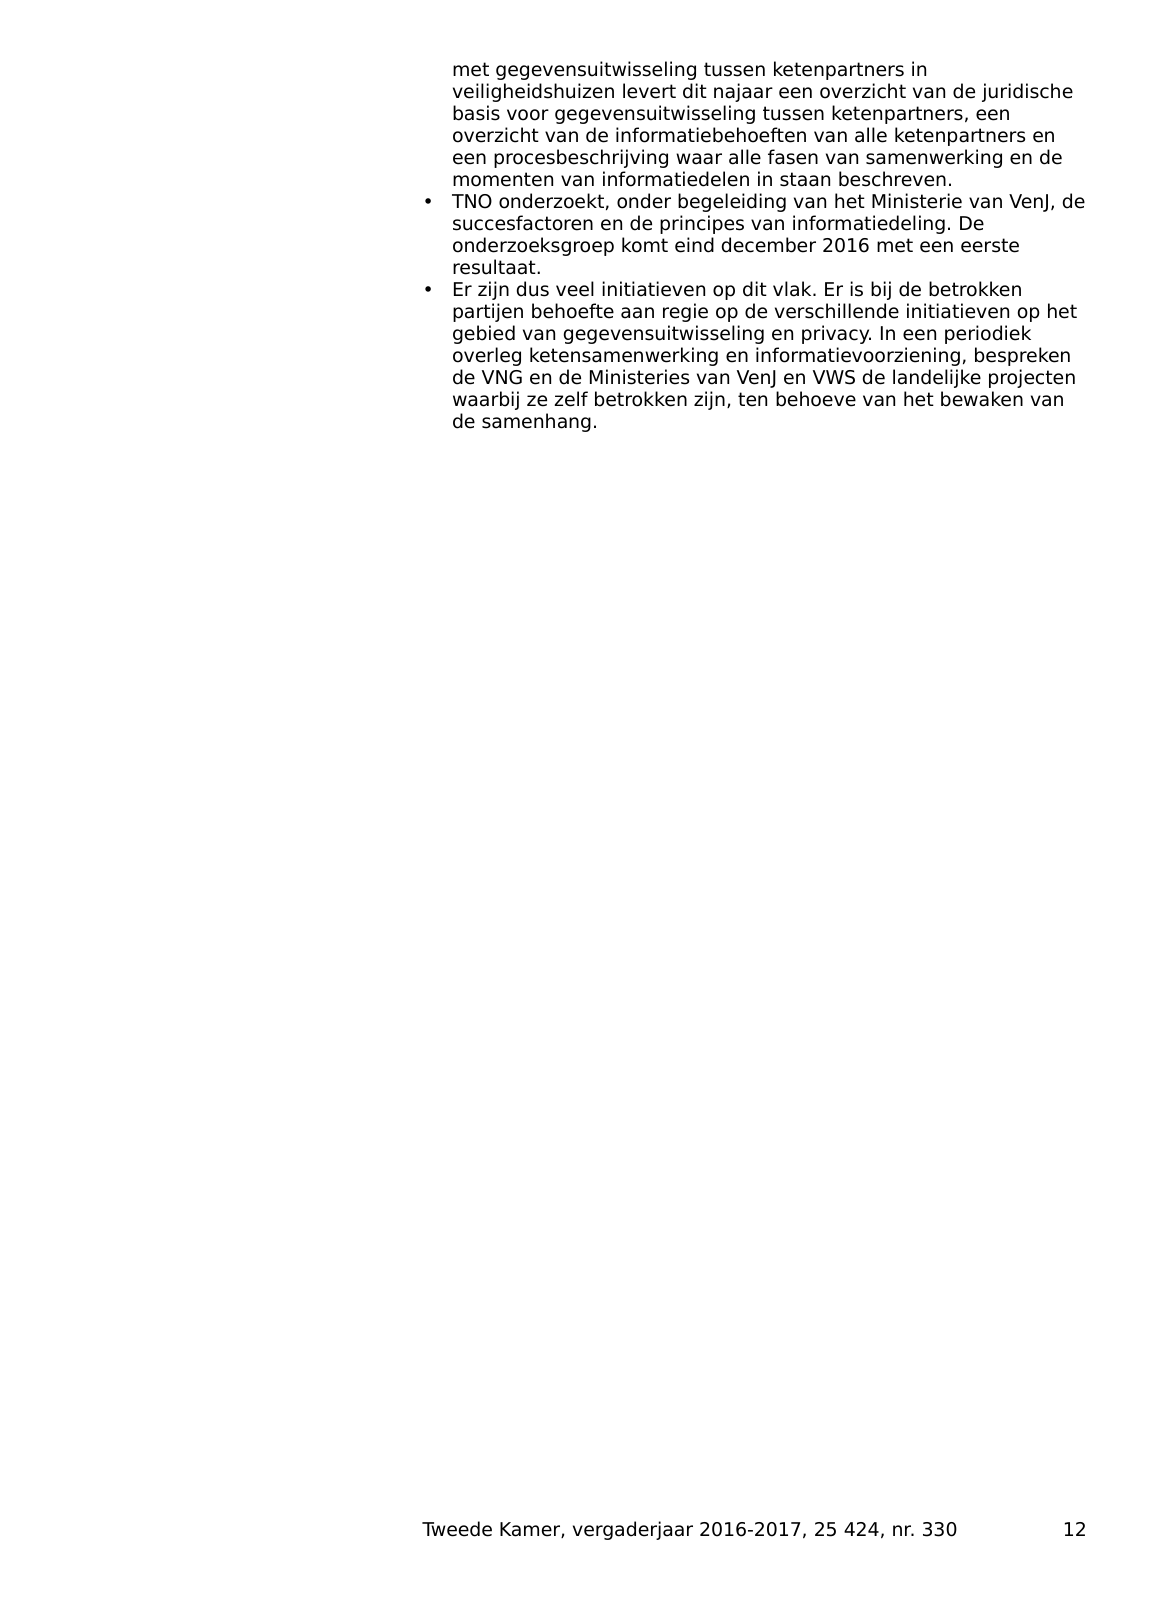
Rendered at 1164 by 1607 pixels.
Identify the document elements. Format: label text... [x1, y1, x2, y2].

text • TNO onderzoekt, onder begeleiding van het Ministerie van VenJ, de succesfactoren en de principes van informatiedeling. De onderzoeksgroep komt eind december 2016 met een eerste resultaat. [422, 191, 1087, 279]
text met gegevensuitwisseling tussen ketenpartners in veiligheidshuizen levert dit najaar een overzicht van de juridische basis voor gegevensuitwisseling tussen ketenpartners, een overzicht van de informatiebehoeften van alle ketenpartners en een procesbeschrijving waar alle fasen van samenwerking en de momenten van informatiedelen in staan beschreven. [422, 59, 1087, 191]
text • Er zijn dus veel initiatieven op dit vlak. Er is bij de betrokken partijen behoefte aan regie op de verschillende initiatieven op het gebied van gegevensuitwisseling en privacy. In een periodiek overleg ketensamenwerking en informatievoorziening, bespreken de VNG en de Ministeries van VenJ en VWS de landelijke projecten waarbij ze zelf betrokken zijn, ten behoeve van het bewaken van de samenhang. [422, 279, 1087, 433]
